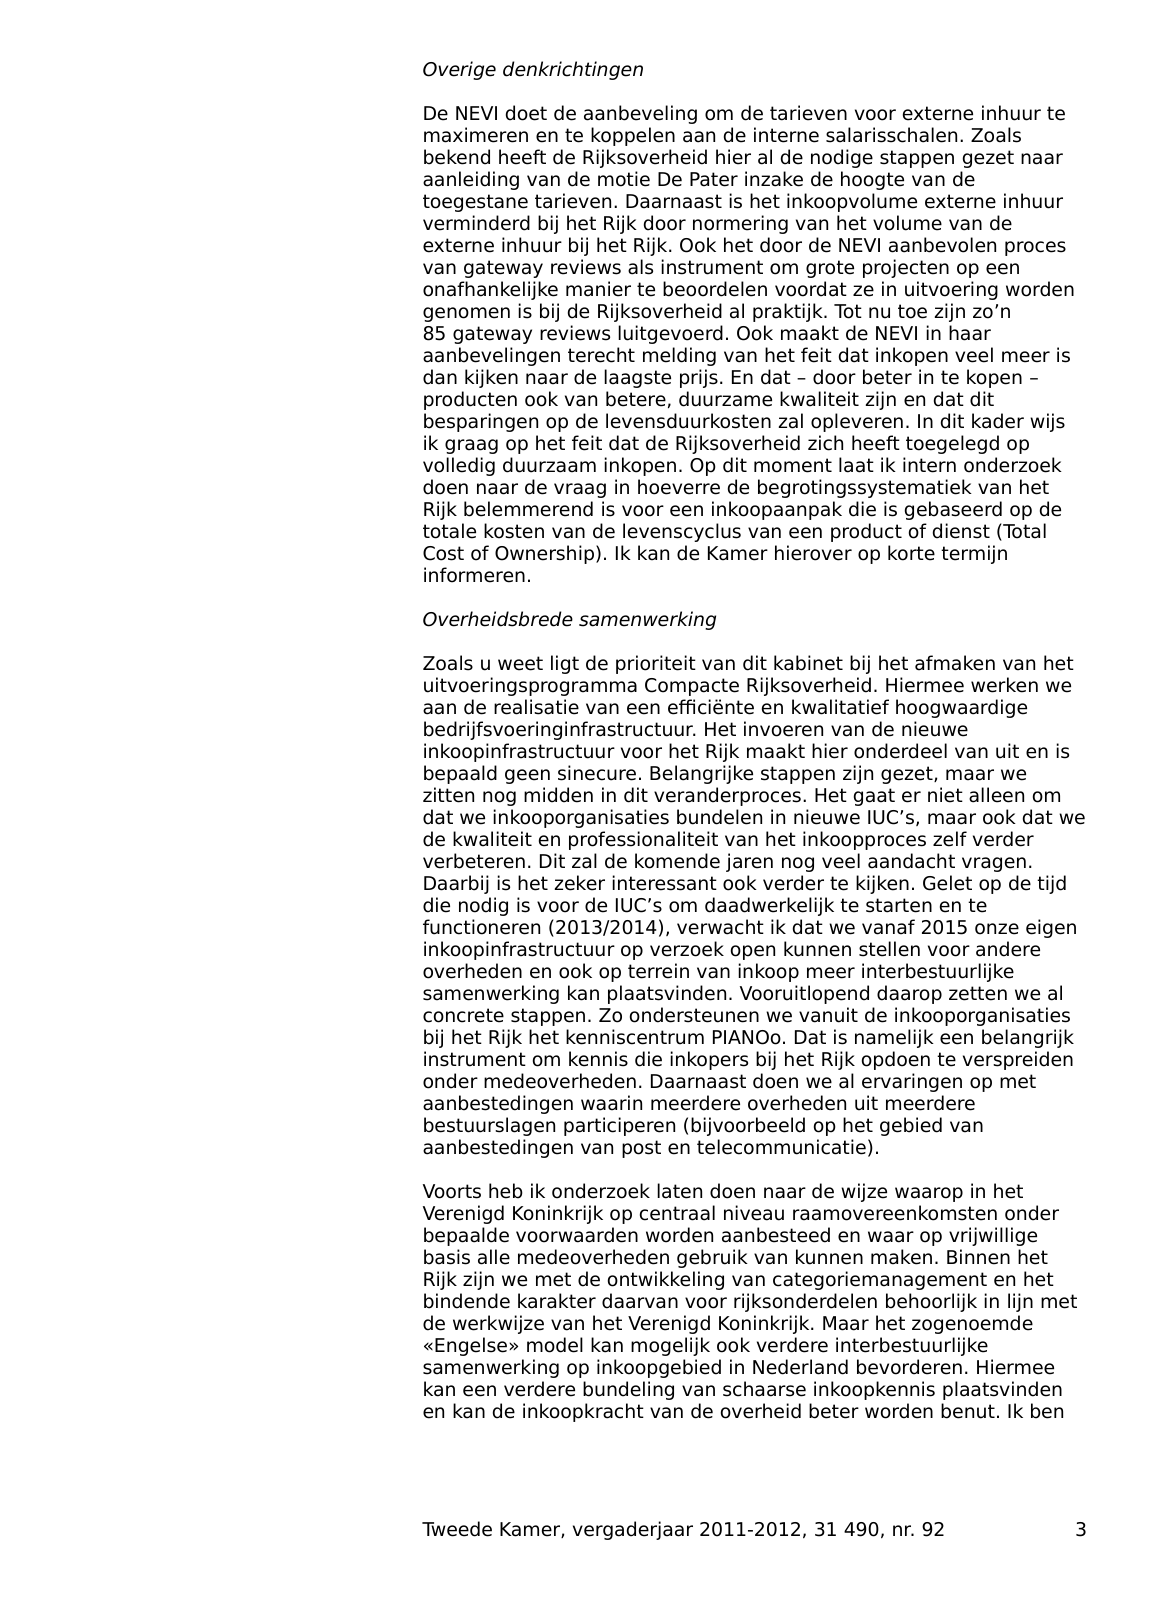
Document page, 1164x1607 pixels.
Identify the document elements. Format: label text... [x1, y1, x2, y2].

text Voorts heb ik onderzoek laten doen naar de wijze waarop in het Verenigd Koninkrijk op centraal niveau raamovereenkomsten onder bepaalde voorwaarden worden aanbesteed en waar op vrijwillige basis alle medeoverheden gebruik van kunnen maken. Binnen het Rijk zijn we met de ontwikkeling van categoriemanagement en het bindende karakter daarvan voor rijksonderdelen behoorlijk in lijn met de werkwijze van het Verenigd Koninkrijk. Maar het zogenoemde «Engelse» model kan mogelijk ook verdere interbestuurlijke samenwerking op inkoopgebied in Nederland bevorderen. Hiermee kan een verdere bundeling van schaarse inkoopkennis plaatsvinden en kan de inkoopkracht van de overheid beter worden benut. Ik ben [422, 1181, 1087, 1423]
text De NEVI doet de aanbeveling om de tarieven voor externe inhuur te maximeren en te koppelen aan de interne salarisschalen. Zoals bekend heeft de Rijksoverheid hier al de nodige stappen gezet naar aanleiding van de motie De Pater inzake de hoogte van de toegestane tarieven. Daarnaast is het inkoopvolume externe inhuur verminderd bij het Rijk door normering van het volume van de externe inhuur bij het Rijk. Ook het door de NEVI aanbevolen proces van gateway reviews als instrument om grote projecten op een onafhankelijke manier te beoordelen voordat ze in uitvoering worden genomen is bij de Rijksoverheid al praktijk. Tot nu toe zijn zo’n 85 gateway reviews luitgevoerd. Ook maakt de NEVI in haar aanbevelingen terecht melding van het feit dat inkopen veel meer is dan kijken naar de laagste prijs. En dat – door beter in te kopen – producten ook van betere, duurzame kwaliteit zijn en dat dit besparingen op de levensduurkosten zal opleveren. In dit kader wijs ik graag op het feit dat de Rijksoverheid zich heeft toegelegd op volledig duurzaam inkopen. Op dit moment laat ik intern onderzoek doen naar de vraag in hoeverre de begrotingssystematiek van het Rijk belemmerend is voor een inkoopaanpak die is gebaseerd op de totale kosten van de levenscyclus van een product of dienst (Total Cost of Ownership). Ik kan de Kamer hierover op korte termijn informeren. [422, 103, 1087, 587]
subtitle Overheidsbrede samenwerking [422, 609, 1087, 631]
subtitle Overige denkrichtingen [422, 59, 1087, 81]
text Zoals u weet ligt de prioriteit van dit kabinet bij het afmaken van het uitvoeringsprogramma Compacte Rijksoverheid. Hiermee werken we aan de realisatie van een efficiënte en kwalitatief hoogwaardige bedrijfsvoeringinfrastructuur. Het invoeren van de nieuwe inkoopinfrastructuur voor het Rijk maakt hier onderdeel van uit en is bepaald geen sinecure. Belangrijke stappen zijn gezet, maar we zitten nog midden in dit veranderproces. Het gaat er niet alleen om dat we inkooporganisaties bundelen in nieuwe IUC’s, maar ook dat we de kwaliteit en professionaliteit van het inkoopproces zelf verder verbeteren. Dit zal de komende jaren nog veel aandacht vragen. Daarbij is het zeker interessant ook verder te kijken. Gelet op de tijd die nodig is voor de IUC’s om daadwerkelijk te starten en te functioneren (2013/2014), verwacht ik dat we vanaf 2015 onze eigen inkoopinfrastructuur op verzoek open kunnen stellen voor andere overheden en ook op terrein van inkoop meer interbestuurlijke samenwerking kan plaatsvinden. Vooruitlopend daarop zetten we al concrete stappen. Zo ondersteunen we vanuit de inkooporganisaties bij het Rijk het kenniscentrum PIANOo. Dat is namelijk een belangrijk instrument om kennis die inkopers bij het Rijk opdoen te verspreiden onder medeoverheden. Daarnaast doen we al ervaringen op met aanbestedingen waarin meerdere overheden uit meerdere bestuurslagen participeren (bijvoorbeeld op het gebied van aanbestedingen van post en telecommunicatie). [422, 653, 1087, 1159]
